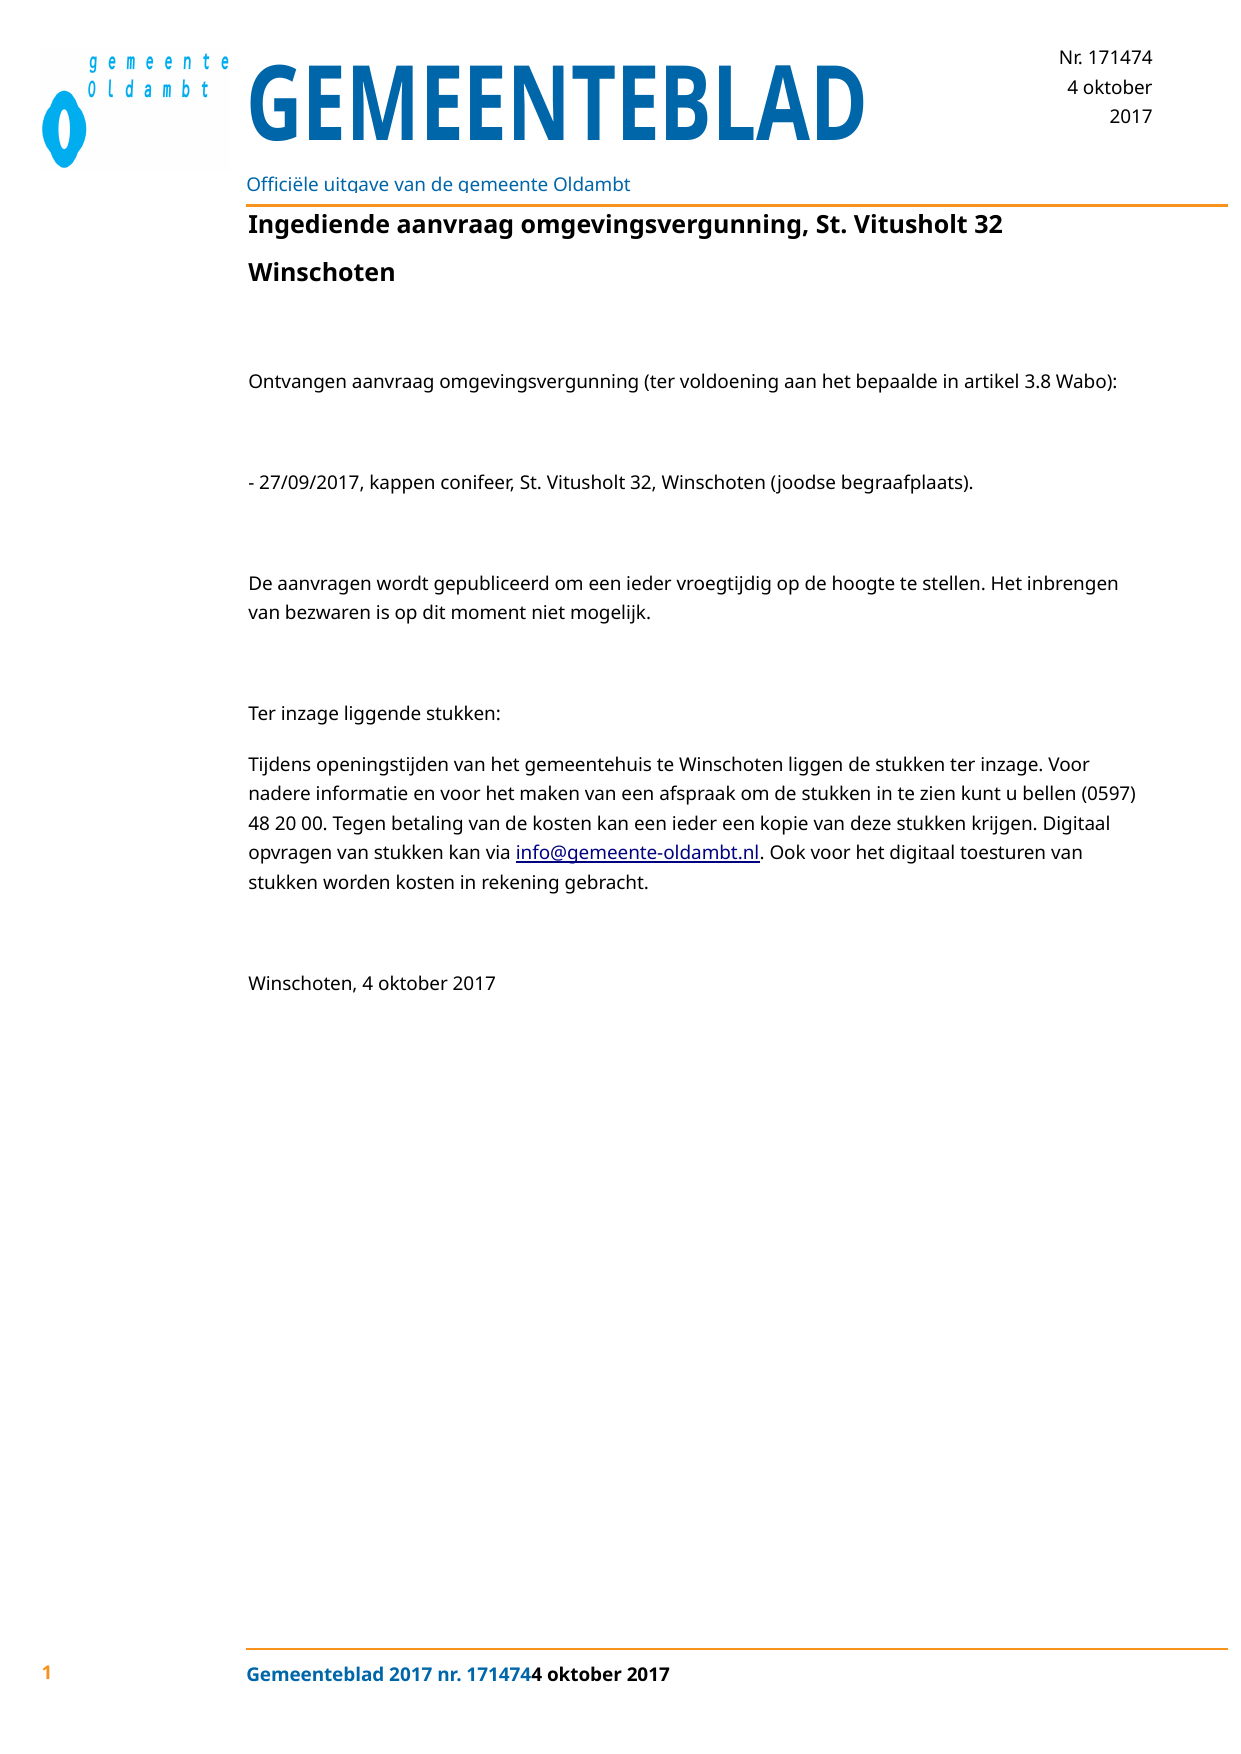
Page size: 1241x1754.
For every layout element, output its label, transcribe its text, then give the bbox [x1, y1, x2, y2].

text - 27/09/2017, kappen conifeer, St. Vitusholt 32, Winschoten (joodse begraafplaats). [248, 469, 1152, 495]
text Ontvangen aanvraag omgevingsvergunning (ter voldoening aan het bepaalde in artikel 3.8 Wabo): [248, 368, 1152, 394]
text Ingediende aanvraag omgevingsvergunning, St. Vitusholt 32 Winschoten [248, 207, 1152, 288]
text De aanvragen wordt gepubliceerd om een ieder vroegtijdig op de hoogte te stellen. Het inbrengen van bezwaren is op dit moment niet mogelijk. [248, 570, 1152, 625]
text Ter inzage liggende stukken: [248, 700, 1152, 726]
text Winschoten, 4 oktober 2017 [248, 970, 1152, 996]
picture [41, 47, 231, 172]
text Tijdens openingstijden van het gemeentehuis te Winschoten liggen de stukken ter inzage. Voor nadere informatie en voor het maken van een afspraak om de stukken in te zien kunt u bellen (0597) 48 20 00. Tegen betaling van de kosten kan een ieder een kopie van deze stukken krijgen. Digitaal opvragen van stukken kan via info@gemeente-oldambt.nl. Ook voor het digitaal toesturen van stukken worden kosten in rekening gebracht. [248, 751, 1152, 895]
